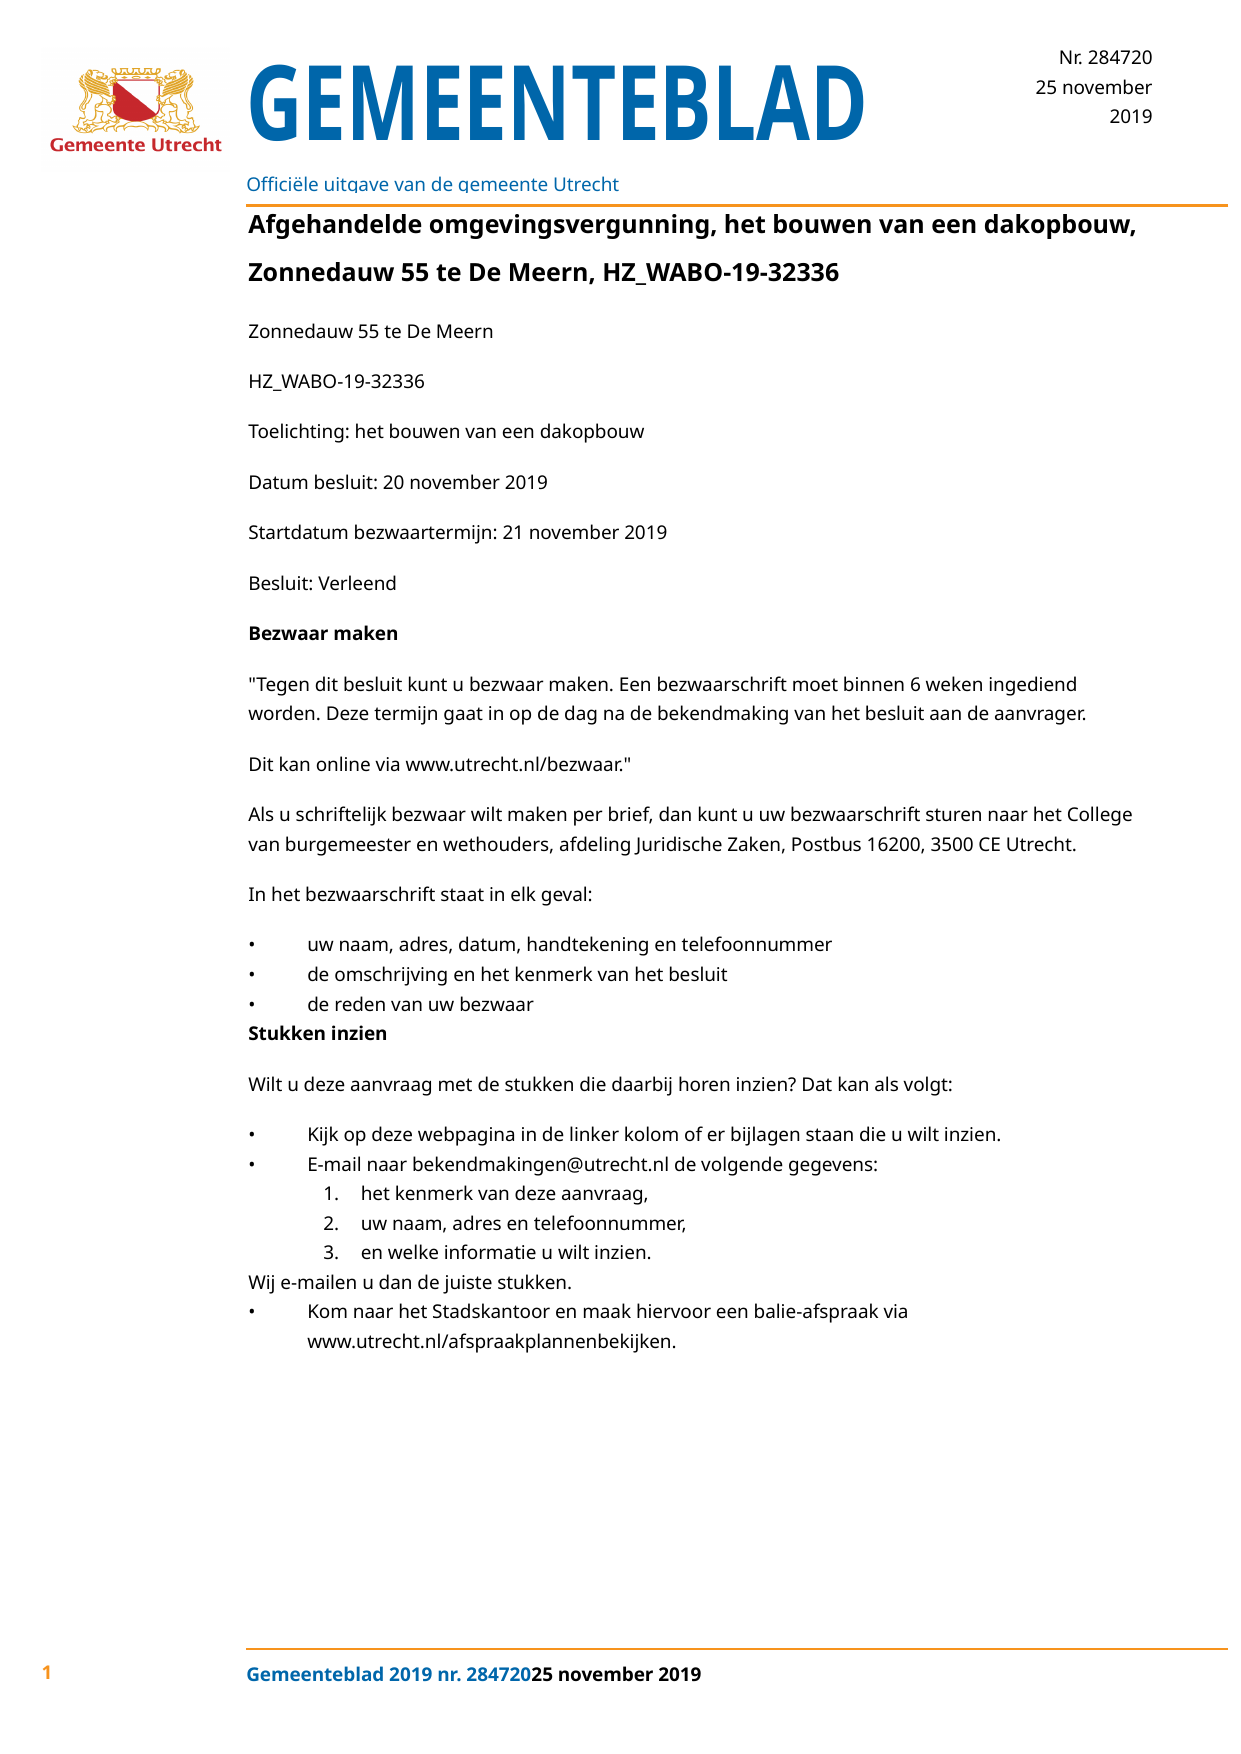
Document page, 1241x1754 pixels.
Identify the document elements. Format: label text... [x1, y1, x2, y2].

text Wilt u deze aanvraag met de stukken die daarbij horen inzien? Dat kan als volgt: [248, 1071, 1152, 1097]
list en welke informatie u wilt inzien. [323, 1239, 1152, 1265]
list uw naam, adres, datum, handtekening en telefoonnummer [248, 932, 1152, 957]
text Wij e-mailen u dan de juiste stukken. [248, 1269, 1152, 1295]
text "Tegen dit besluit kunt u bezwaar maken. Een bezwaarschrift moet binnen 6 weken ingediend worden. Deze termijn gaat in op de dag na de bekendmaking van het besluit aan de aanvrager. [248, 671, 1152, 726]
list de omschrijving en het kenmerk van het besluit [248, 961, 1152, 987]
text Stukken inzien [248, 1020, 1152, 1046]
list Kom naar het Stadskantoor en maak hiervoor een balie-afspraak via www.utrecht.nl/afspraakplannenbekijken. [248, 1299, 1152, 1354]
text Besluit: Verleend [248, 570, 1152, 596]
picture [41, 47, 231, 172]
list het kenmerk van deze aanvraag, [323, 1180, 1152, 1206]
list uw naam, adres en telefoonnummer, [323, 1210, 1152, 1236]
text Zonnedauw 55 te De Meern [248, 318, 1152, 344]
text Als u schriftelijk bezwaar wilt maken per brief, dan kunt u uw bezwaarschrift sturen naar het College van burgemeester en wethouders, afdeling Juridische Zaken, Postbus 16200, 3500 CE Utrecht. [248, 801, 1152, 857]
text Toelichting: het bouwen van een dakopbouw [248, 419, 1152, 444]
text Startdatum bezwaartermijn: 21 november 2019 [248, 519, 1152, 545]
text Bezwaar maken [248, 620, 1152, 646]
text Datum besluit: 20 november 2019 [248, 469, 1152, 495]
list E-mail naar bekendmakingen@utrecht.nl de volgende gegevens: [248, 1151, 1152, 1177]
text In het bezwaarschrift staat in elk geval: [248, 881, 1152, 907]
list de reden van uw bezwaar [248, 991, 1152, 1017]
text Afgehandelde omgevingsvergunning, het bouwen van een dakopbouw, Zonnedauw 55 te De Meern, HZ_WABO-19-32336 [248, 207, 1152, 288]
list Kijk op deze webpagina in de linker kolom of er bijlagen staan die u wilt inzien. [248, 1121, 1152, 1147]
text HZ_WABO-19-32336 [248, 368, 1152, 394]
text Dit kan online via www.utrecht.nl/bezwaar." [248, 751, 1152, 777]
